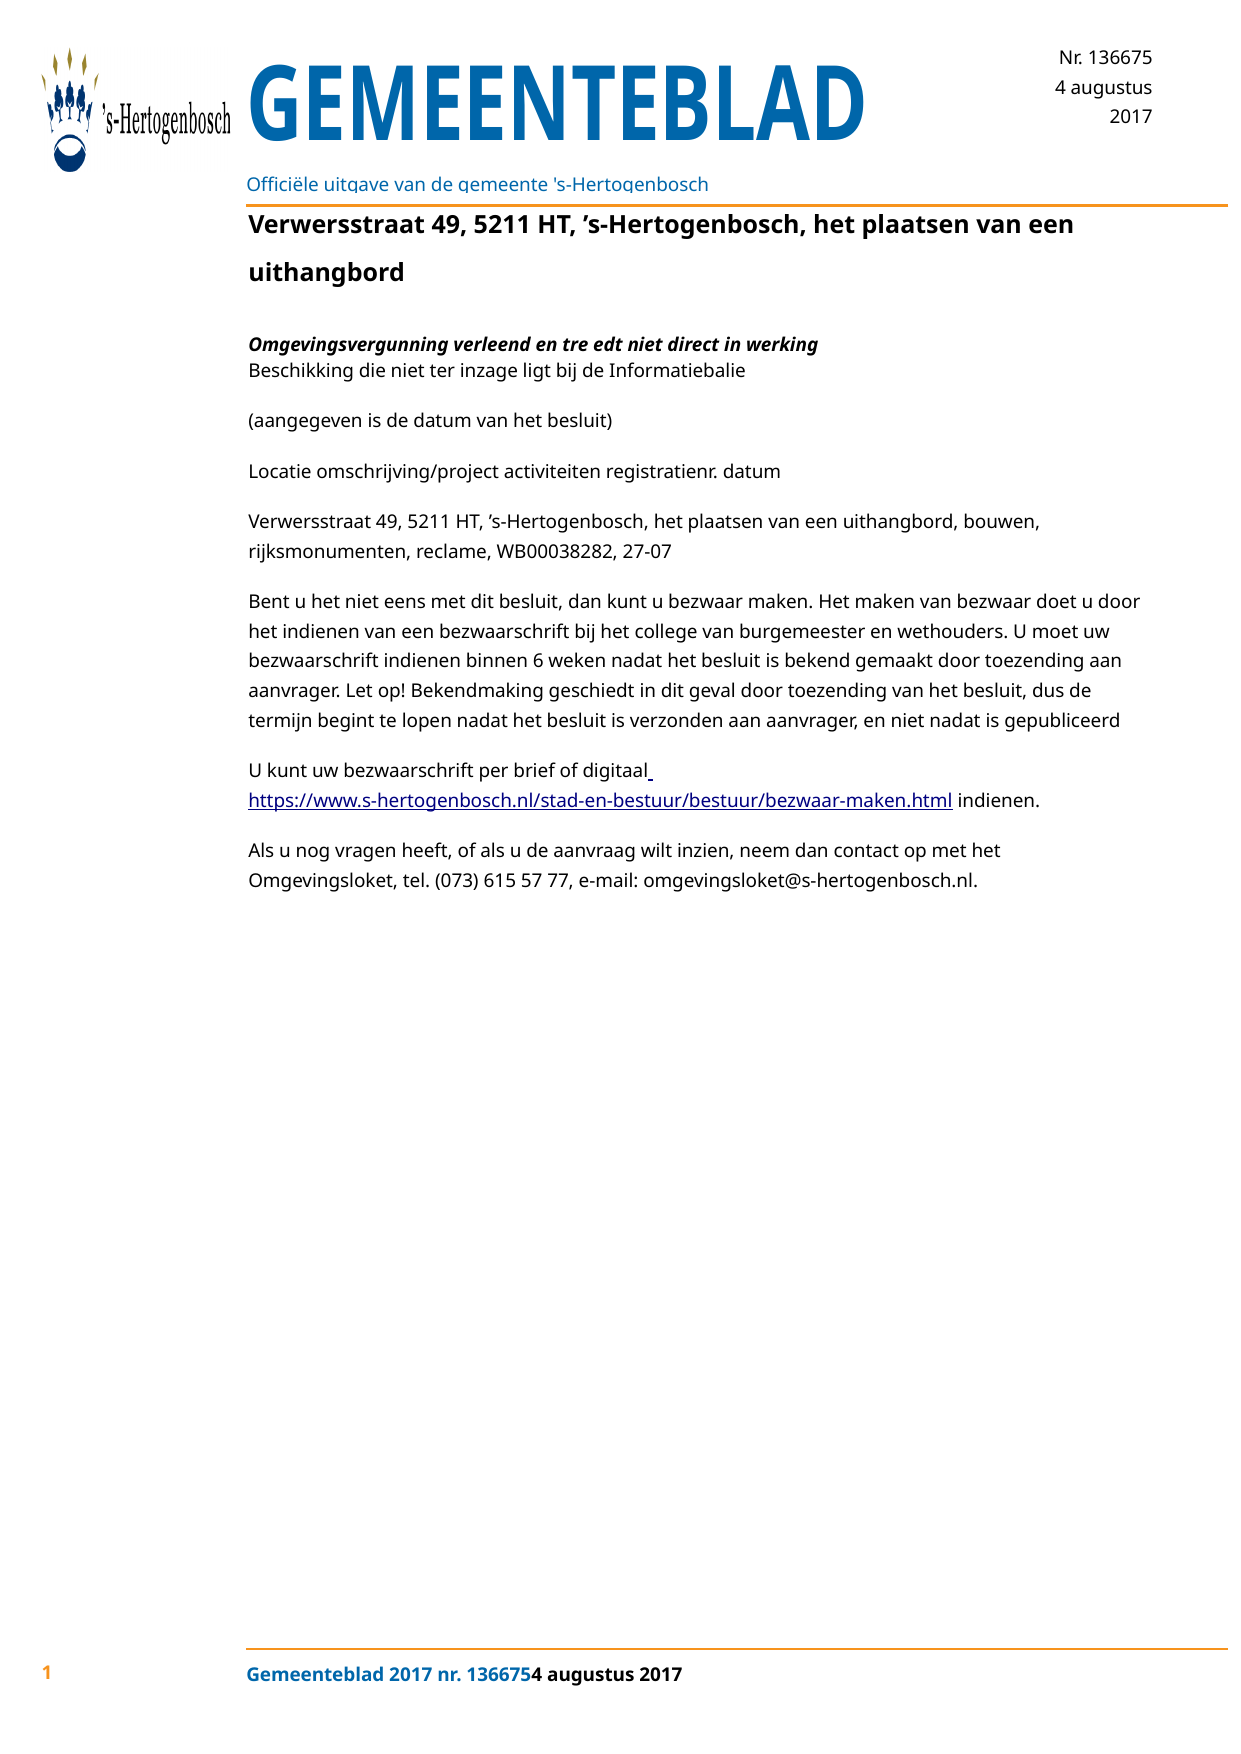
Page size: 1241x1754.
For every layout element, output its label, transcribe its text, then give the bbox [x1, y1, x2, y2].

text Verwersstraat 49, 5211 HT, ’s-Hertogenbosch, het plaatsen van een uithangbord, bouwen, rijksmonumenten, reclame, WB00038282, 27-07 [248, 508, 1152, 564]
text Verwersstraat 49, 5211 HT, ’s-Hertogenbosch, het plaatsen van een uithangbord [248, 207, 1152, 288]
text Locatie omschrijving/project activiteiten registratienr. datum [248, 458, 1152, 484]
text Beschikking die niet ter inzage ligt bij de Informatiebalie [248, 357, 1152, 383]
text Bent u het niet eens met dit besluit, dan kunt u bezwaar maken. Het maken van bezwaar doet u door het indienen van een bezwaarschrift bij het college van burgemeester en wethouders. U moet uw bezwaarschrift indienen binnen 6 weken nadat het besluit is bekend gemaakt door toezending aan aanvrager. Let op! Bekendmaking geschiedt in dit geval door toezending van het besluit, dus de termijn begint te lopen nadat het besluit is verzonden aan aanvrager, en niet nadat is gepubliceerd [248, 588, 1152, 732]
text Omgevingsvergunning verleend en tre edt niet direct in werking [248, 331, 1152, 357]
picture [41, 47, 231, 172]
text Als u nog vragen heeft, of als u de aanvraag wilt inzien, neem dan contact op met het Omgevingsloket, tel. (073) 615 57 77, e-mail: omgevingsloket@s-hertogenbosch.nl. [248, 837, 1152, 892]
text (aangegeven is de datum van het besluit) [248, 408, 1152, 433]
text U kunt uw bezwaarschrift per brief of digitaal https://www.s-hertogenbosch.nl/stad-en-bestuur/bestuur/bezwaar-maken.html indienen. [248, 757, 1152, 812]
